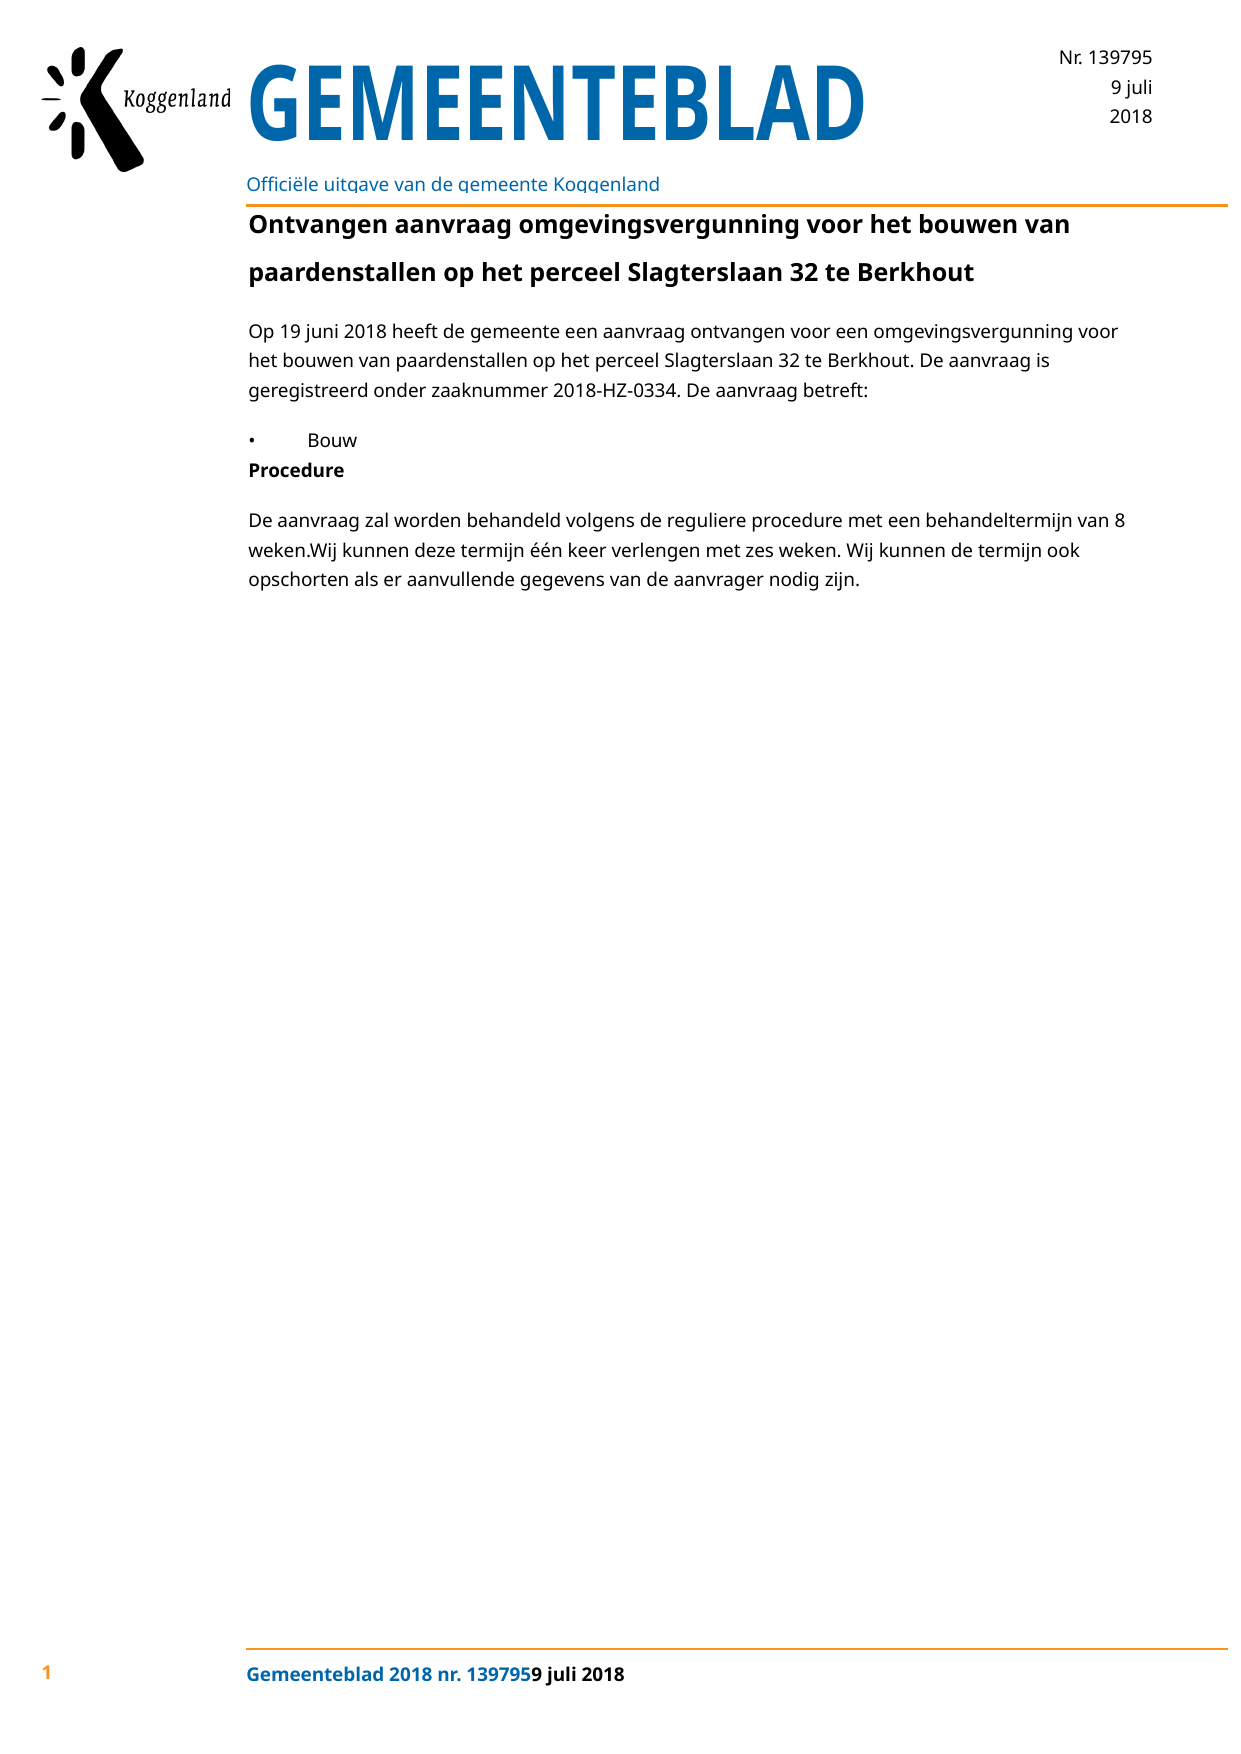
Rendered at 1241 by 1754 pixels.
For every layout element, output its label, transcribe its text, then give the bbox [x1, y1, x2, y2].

text Procedure [248, 457, 1152, 483]
text Op 19 juni 2018 heeft de gemeente een aanvraag ontvangen voor een omgevingsvergunning voor het bouwen van paardenstallen op het perceel Slagterslaan 32 te Berkhout. De aanvraag is geregistreerd onder zaaknummer 2018-HZ-0334. De aanvraag betreft: [248, 318, 1152, 403]
text Ontvangen aanvraag omgevingsvergunning voor het bouwen van paardenstallen op het perceel Slagterslaan 32 te Berkhout [248, 207, 1152, 288]
text De aanvraag zal worden behandeld volgens de reguliere procedure met een behandeltermijn van 8 weken.Wij kunnen deze termijn één keer verlengen met zes weken. Wij kunnen de termijn ook opschorten als er aanvullende gegevens van de aanvrager nodig zijn. [248, 507, 1152, 592]
list Bouw [248, 427, 1152, 453]
picture [41, 47, 231, 172]
